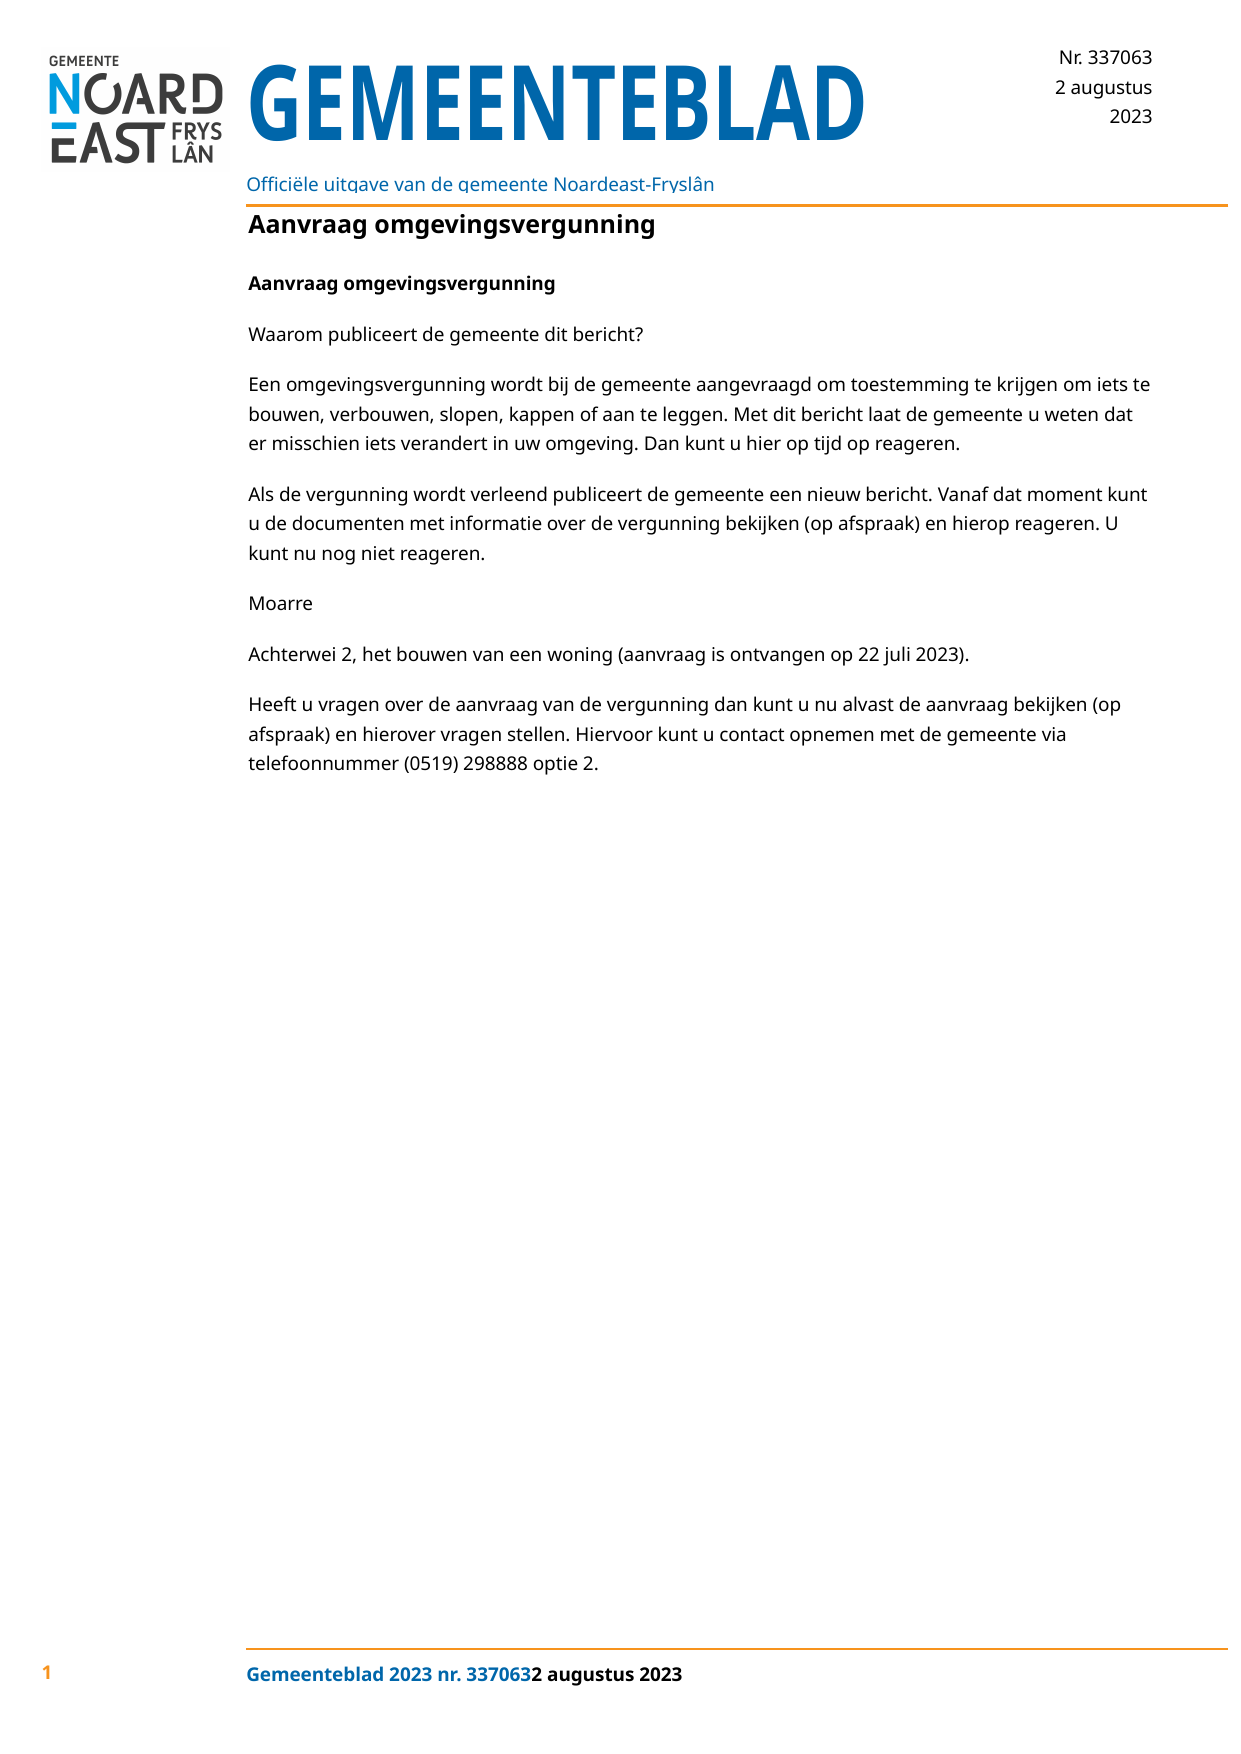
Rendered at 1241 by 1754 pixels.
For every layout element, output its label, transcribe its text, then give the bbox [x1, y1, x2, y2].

text Aanvraag omgevingsvergunning [248, 270, 1152, 296]
picture [41, 47, 231, 172]
text Achterwei 2, het bouwen van een woning (aanvraag is ontvangen op 22 juli 2023). [248, 641, 1152, 666]
text Een omgevingsvergunning wordt bij de gemeente aangevraagd om toestemming te krijgen om iets te bouwen, verbouwen, slopen, kappen of aan te leggen. Met dit bericht laat de gemeente u weten dat er misschien iets verandert in uw omgeving. Dan kunt u hier op tijd op reageren. [248, 371, 1152, 456]
text Heeft u vragen over de aanvraag van de vergunning dan kunt u nu alvast de aanvraag bekijken (op afspraak) en hierover vragen stellen. Hiervoor kunt u contact opnemen met de gemeente via telefoonnummer (0519) 298888 optie 2. [248, 691, 1152, 776]
text Aanvraag omgevingsvergunning [248, 207, 1152, 241]
text Moarre [248, 590, 1152, 616]
text Waarom publiceert de gemeente dit bericht? [248, 321, 1152, 346]
text Als de vergunning wordt verleend publiceert de gemeente een nieuw bericht. Vanaf dat moment kunt u de documenten met informatie over de vergunning bekijken (op afspraak) en hierop reageren. U kunt nu nog niet reageren. [248, 481, 1152, 566]
